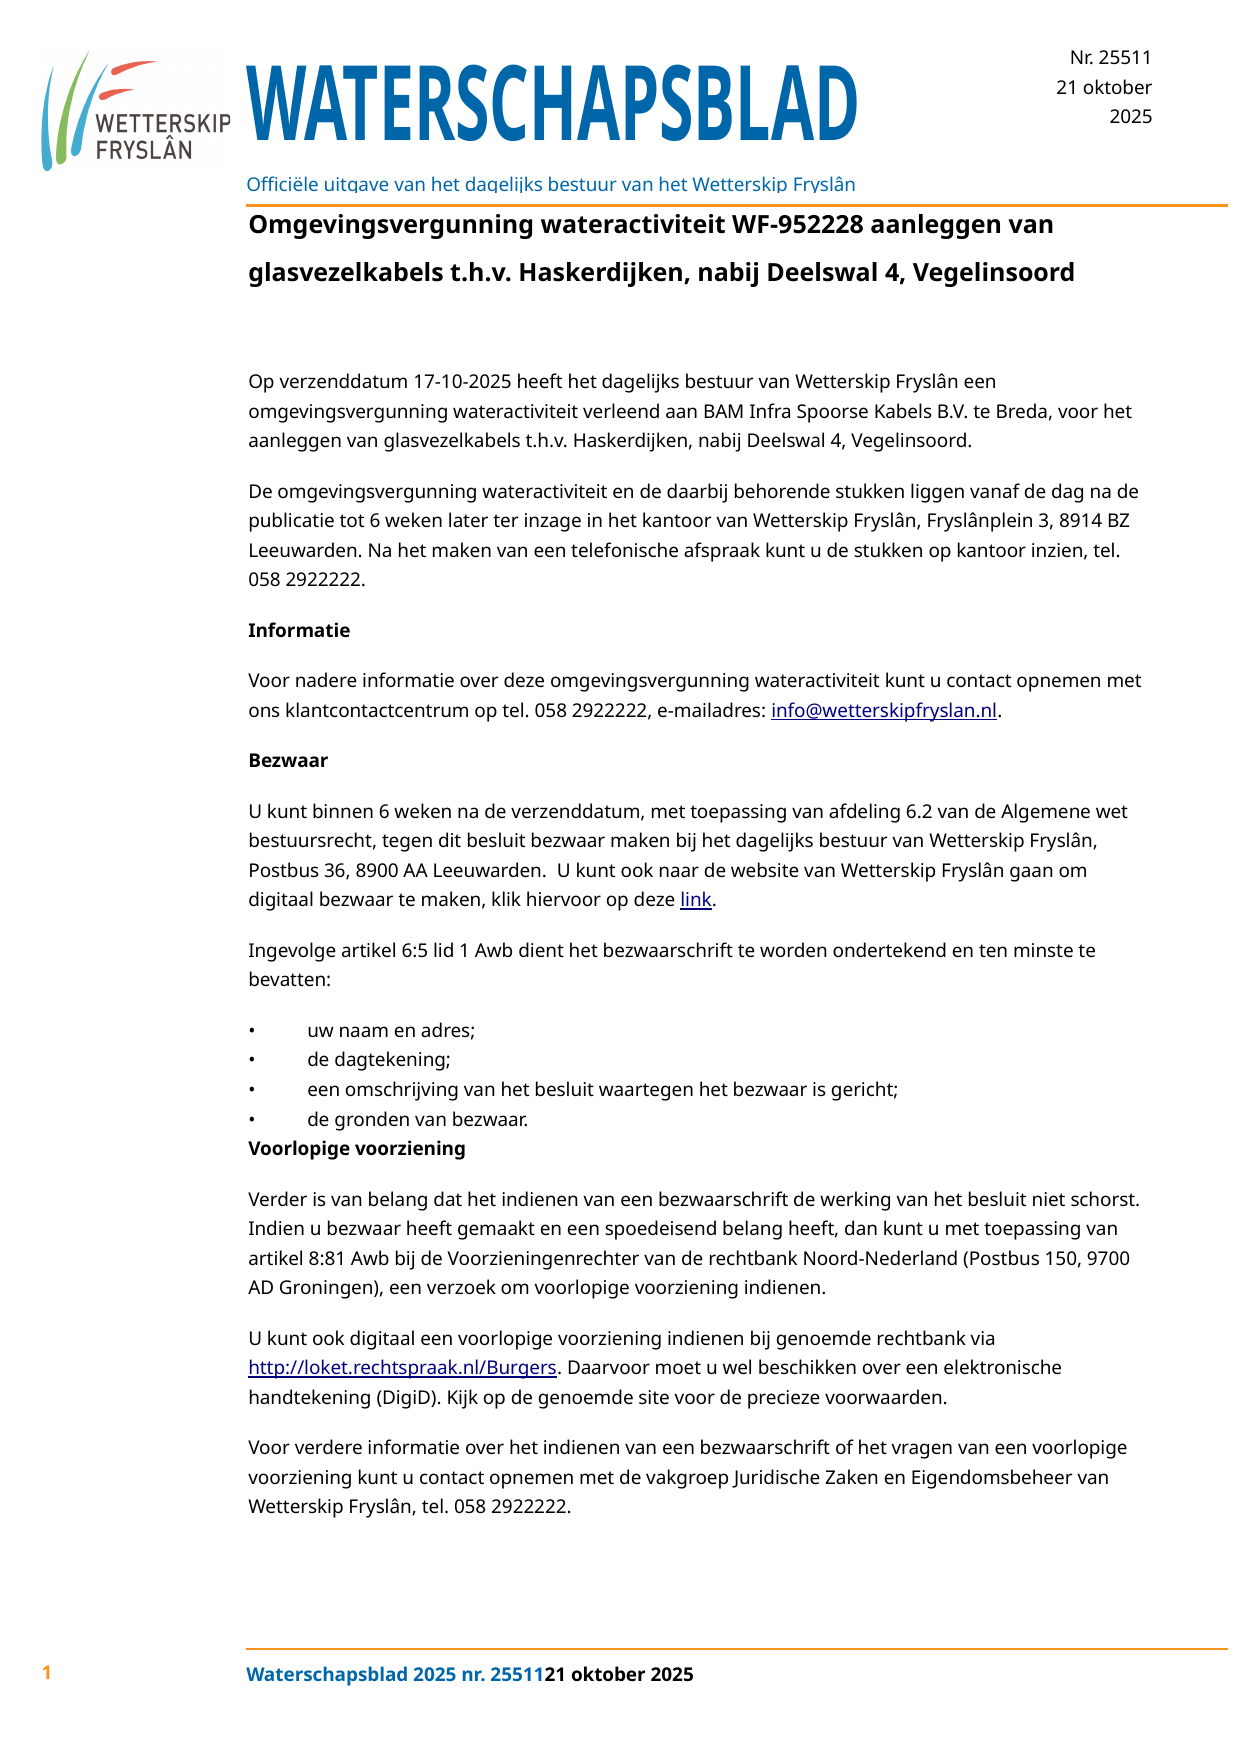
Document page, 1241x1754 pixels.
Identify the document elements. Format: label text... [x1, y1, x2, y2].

list een omschrijving van het besluit waartegen het bezwaar is gericht; [248, 1076, 1152, 1102]
text Voorlopige voorziening [248, 1135, 1152, 1161]
text Op verzenddatum 17-10-2025 heeft het dagelijks bestuur van Wetterskip Fryslân een omgevingsvergunning wateractiviteit verleend aan BAM Infra Spoorse Kabels B.V. te Breda, voor het aanleggen van glasvezelkabels t.h.v. Haskerdijken, nabij Deelswal 4, Vegelinsoord. [248, 368, 1152, 453]
text U kunt binnen 6 weken na de verzenddatum, met toepassing van afdeling 6.2 van de Algemene wet bestuursrecht, tegen dit besluit bezwaar maken bij het dagelijks bestuur van Wetterskip Fryslân, Postbus 36, 8900 AA Leeuwarden. U kunt ook naar de website van Wetterskip Fryslân gaan om digitaal bezwaar te maken, klik hiervoor op deze link. [248, 798, 1152, 912]
picture [41, 47, 231, 172]
text Voor verdere informatie over het indienen van een bezwaarschrift of het vragen van een voorlopige voorziening kunt u contact opnemen met de vakgroep Juridische Zaken en Eigendomsbeheer van Wetterskip Fryslân, tel. 058 2922222. [248, 1434, 1152, 1519]
text Voor nadere informatie over deze omgevingsvergunning wateractiviteit kunt u contact opnemen met ons klantcontactcentrum op tel. 058 2922222, e-mailadres: info@wetterskipfryslan.nl. [248, 667, 1152, 723]
text Ingevolge artikel 6:5 lid 1 Awb dient het bezwaarschrift te worden ondertekend en ten minste te bevatten: [248, 937, 1152, 992]
list uw naam en adres; [248, 1017, 1152, 1043]
text Omgevingsvergunning wateractiviteit WF-952228 aanleggen van glasvezelkabels t.h.v. Haskerdijken, nabij Deelswal 4, Vegelinsoord [248, 207, 1152, 288]
list de gronden van bezwaar. [248, 1106, 1152, 1132]
text Bezwaar [248, 747, 1152, 773]
text U kunt ook digitaal een voorlopige voorziening indienen bij genoemde rechtbank via http://loket.rechtspraak.nl/Burgers. Daarvoor moet u wel beschikken over een elektronische handtekening (DigiD). Kijk op de genoemde site voor de precieze voorwaarden. [248, 1325, 1152, 1410]
text De omgevingsvergunning wateractiviteit en de daarbij behorende stukken liggen vanaf de dag na de publicatie tot 6 weken later ter inzage in het kantoor van Wetterskip Fryslân, Fryslânplein 3, 8914 BZ Leeuwarden. Na het maken van een telefonische afspraak kunt u de stukken op kantoor inzien, tel. 058 2922222. [248, 478, 1152, 592]
list de dagtekening; [248, 1047, 1152, 1072]
text Verder is van belang dat het indienen van een bezwaarschrift de werking van het besluit niet schorst. Indien u bezwaar heeft gemaakt en een spoedeisend belang heeft, dan kunt u met toepassing van artikel 8:81 Awb bij de Voorzieningenrechter van de rechtbank Noord-Nederland (Postbus 150, 9700 AD Groningen), een verzoek om voorlopige voorziening indienen. [248, 1186, 1152, 1300]
text Informatie [248, 617, 1152, 643]
